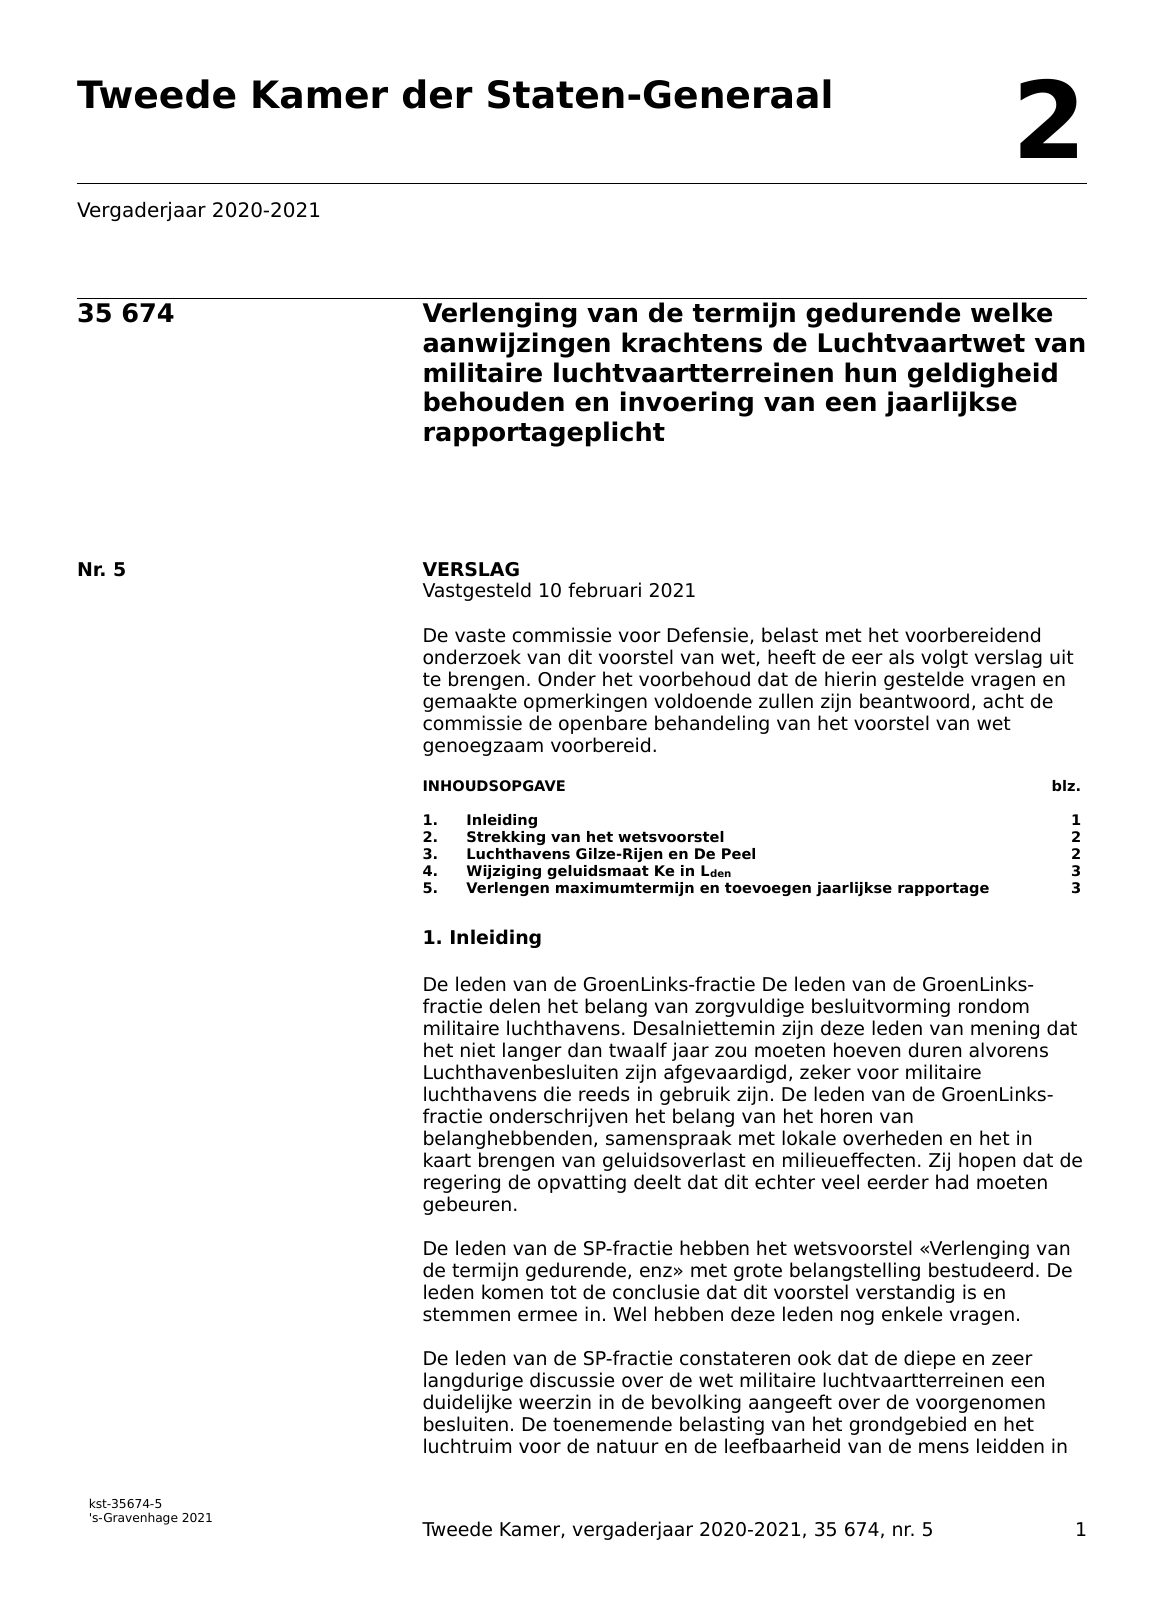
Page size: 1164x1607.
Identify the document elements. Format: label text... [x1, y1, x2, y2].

table_cell Inleiding [460, 812, 996, 829]
text De vaste commissie voor Defensie, belast met het voorbereidend onderzoek van dit voorstel van wet, heeft de eer als volgt verslag uit te brengen. Onder het voorbehoud dat de hierin gestelde vragen en gemaakte opmerkingen voldoende zullen zijn beantwoord, acht de commissie de openbare behandeling van het voorstel van wet genoegzaam voorbereid. [422, 624, 1087, 756]
table_header blz. [996, 778, 1087, 795]
table_cell Vergaderjaar 2020-2021 [77, 184, 1087, 298]
text kst-35674-5 [88, 1497, 323, 1511]
table_cell 1. [422, 812, 460, 829]
table_cell [422, 795, 460, 812]
table_cell 2 [996, 829, 1087, 846]
table_cell 1 [996, 812, 1087, 829]
table_cell Verlengen maximumtermijn en toevoegen jaarlijkse rapportage [460, 880, 996, 897]
text De leden van de GroenLinks-fractie De leden van de GroenLinks-fractie delen het belang van zorgvuldige besluitvorming rondom militaire luchthavens. Desalniettemin zijn deze leden van mening dat het niet langer dan twaalf jaar zou moeten hoeven duren alvorens Luchthavenbesluiten zijn afgevaardigd, zeker voor militaire luchthavens die reeds in gebruik zijn. De leden van de GroenLinks-fractie onderschrijven het belang van het horen van belanghebbenden, samenspraak met lokale overheden en het in kaart brengen van geluidsoverlast en milieueffecten. Zij hopen dat de regering de opvatting deelt dat dit echter veel eerder had moeten gebeuren. [422, 974, 1087, 1216]
text Vastgesteld 10 februari 2021 [422, 580, 1087, 602]
table_cell Luchthavens Gilze-Rijen en De Peel [460, 846, 996, 863]
table_cell Wijziging geluidsmaat Ke in Lden [460, 863, 996, 880]
table_cell 2 [996, 846, 1087, 863]
table_header Tweede Kamer der Staten-Generaal [77, 59, 886, 183]
table_cell 4. [422, 863, 460, 880]
table_header 2 [886, 59, 1087, 183]
subtitle 35 674 Verlenging van de termijn gedurende welke aanwijzingen krachtens de Luchtvaartwet van militaire luchtvaartterreinen hun geldigheid behouden en invoering van een jaarlijkse rapportageplicht [77, 299, 1087, 447]
subtitle Nr. 5 VERSLAG [77, 558, 1087, 580]
table_cell 3 [996, 863, 1087, 880]
text De leden van de SP-fractie hebben het wetsvoorstel «Verlenging van de termijn gedurende, enz» met grote belangstelling bestudeerd. De leden komen tot de conclusie dat dit voorstel verstandig is en stemmen ermee in. Wel hebben deze leden nog enkele vragen. [422, 1238, 1087, 1326]
table_cell Strekking van het wetsvoorstel [460, 829, 996, 846]
table_cell 5. [422, 880, 460, 897]
table_cell 3 [996, 880, 1087, 897]
table_cell 3. [422, 846, 460, 863]
table_header INHOUDSOPGAVE [422, 778, 996, 795]
text De leden van de SP-fractie constateren ook dat de diepe en zeer langdurige discussie over de wet militaire luchtvaartterreinen een duidelijke weerzin in de bevolking aangeeft over de voorgenomen besluiten. De toenemende belasting van het grondgebied en het luchtruim voor de natuur en de leefbaarheid van de mens leidden in [422, 1348, 1087, 1458]
table_cell [996, 795, 1087, 812]
table_cell 2. [422, 829, 460, 846]
table_cell [460, 795, 996, 812]
text 's-Gravenhage 2021 [88, 1511, 323, 1525]
subtitle 1. Inleiding [422, 927, 1087, 949]
